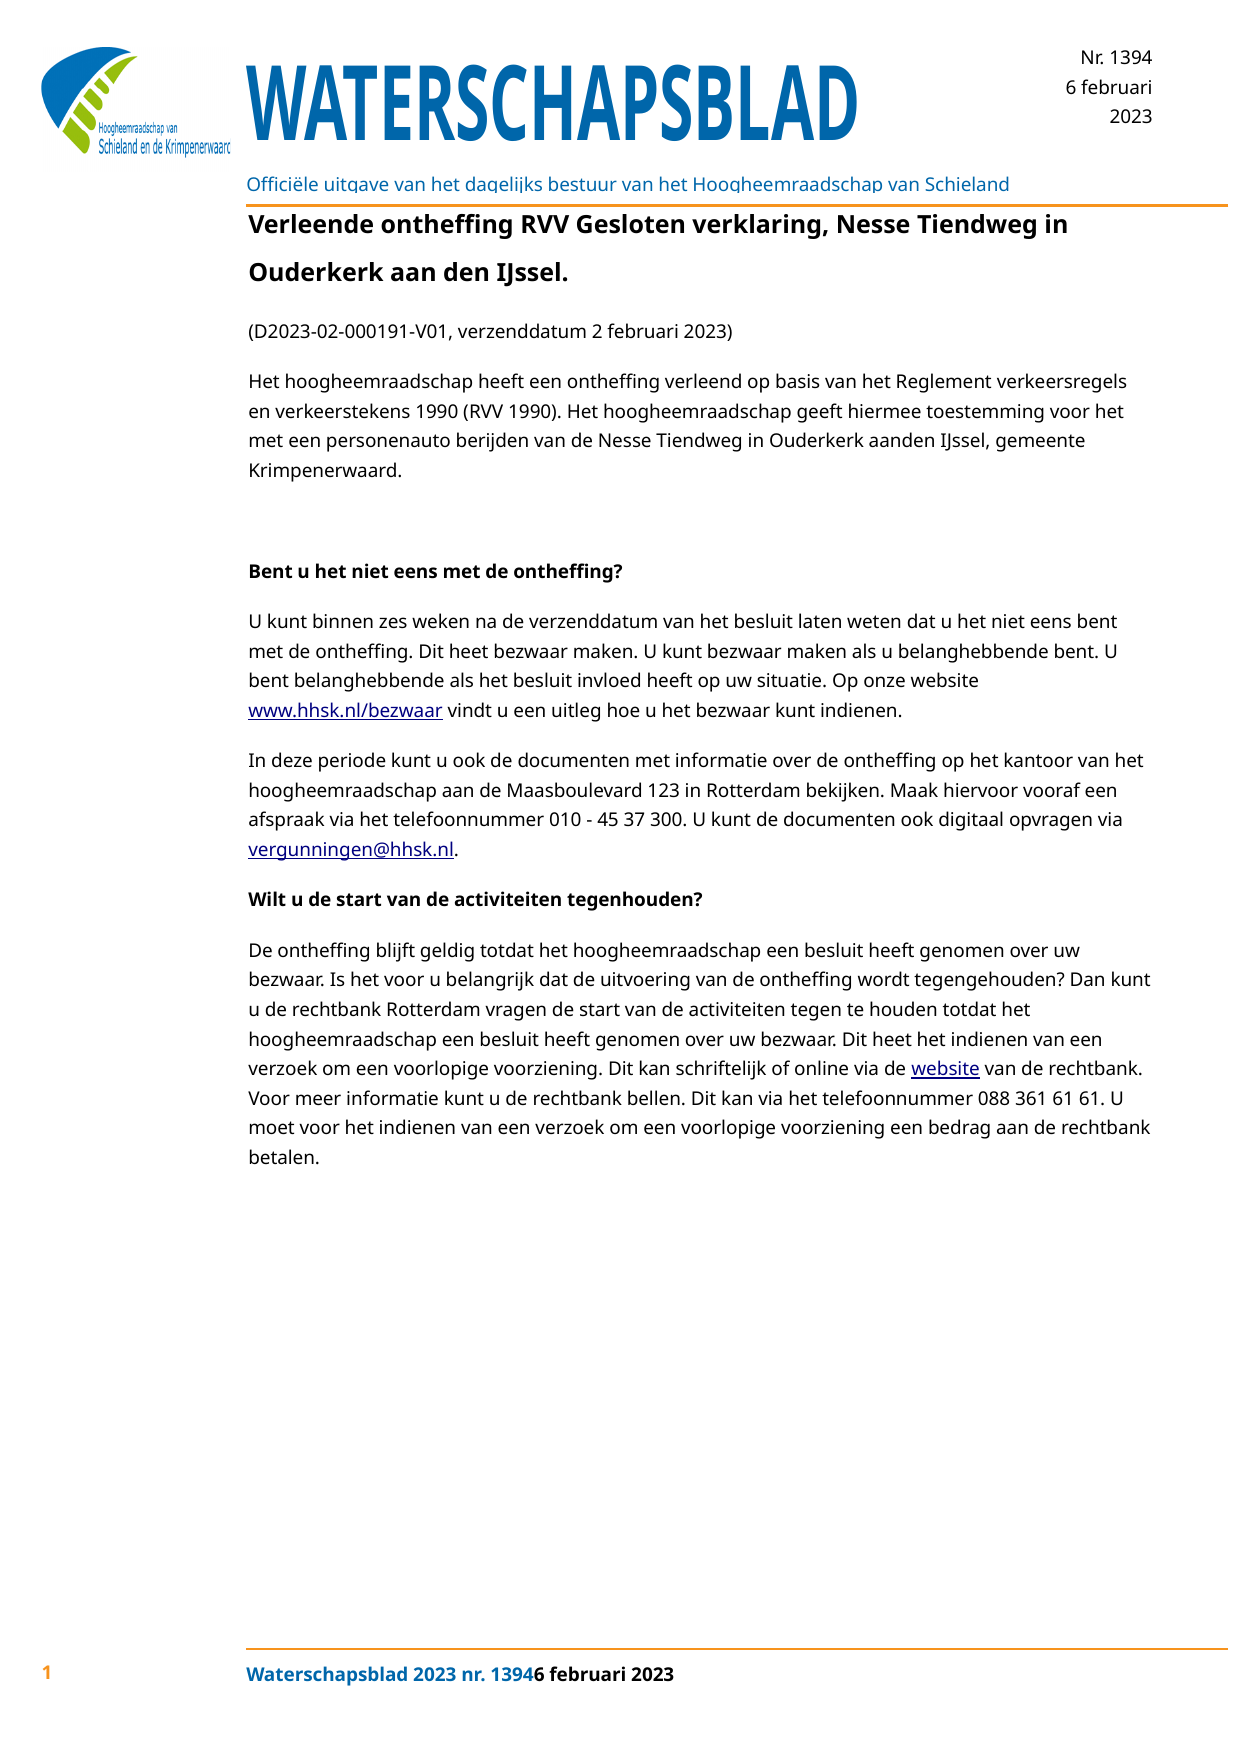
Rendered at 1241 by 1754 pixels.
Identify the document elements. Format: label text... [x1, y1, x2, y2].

text Verleende ontheffing RVV Gesloten verklaring, Nesse Tiendweg in Ouderkerk aan den IJssel. [248, 207, 1152, 288]
text Bent u het niet eens met de ontheffing? [248, 558, 1152, 584]
text U kunt binnen zes weken na de verzenddatum van het besluit laten weten dat u het niet eens bent met de ontheffing. Dit heet bezwaar maken. U kunt bezwaar maken als u belanghebbende bent. U bent belanghebbende als het besluit invloed heeft op uw situatie. Op onze website www.hhsk.nl/bezwaar vindt u een uitleg hoe u het bezwaar kunt indienen. [248, 608, 1152, 723]
picture [41, 47, 231, 172]
text De ontheffing blijft geldig totdat het hoogheemraadschap een besluit heeft genomen over uw bezwaar. Is het voor u belangrijk dat de uitvoering van de ontheffing wordt tegengehouden? Dan kunt u de rechtbank Rotterdam vragen de start van de activiteiten tegen te houden totdat het hoogheemraadschap een besluit heeft genomen over uw bezwaar. Dit heet het indienen van een verzoek om een voorlopige voorziening. Dit kan schriftelijk of online via de website van de rechtbank. Voor meer informatie kunt u de rechtbank bellen. Dit kan via het telefoonnummer 088 361 61 61. U moet voor het indienen van een verzoek om een voorlopige voorziening een bedrag aan de rechtbank betalen. [248, 937, 1152, 1170]
text (D2023-02-000191-V01, verzenddatum 2 februari 2023) [248, 318, 1152, 344]
text Het hoogheemraadschap heeft een ontheffing verleend op basis van het Reglement verkeersregels en verkeerstekens 1990 (RVV 1990). Het hoogheemraadschap geeft hiermee toestemming voor het met een personenauto berijden van de Nesse Tiendweg in Ouderkerk aanden IJssel, gemeente Krimpenerwaard. [248, 368, 1152, 483]
text Wilt u de start van de activiteiten tegenhouden? [248, 887, 1152, 912]
text In deze periode kunt u ook de documenten met informatie over de ontheffing op het kantoor van het hoogheemraadschap aan de Maasboulevard 123 in Rotterdam bekijken. Maak hiervoor vooraf een afspraak via het telefoonnummer 010 - 45 37 300. U kunt de documenten ook digitaal opvragen via vergunningen@hhsk.nl. [248, 747, 1152, 862]
